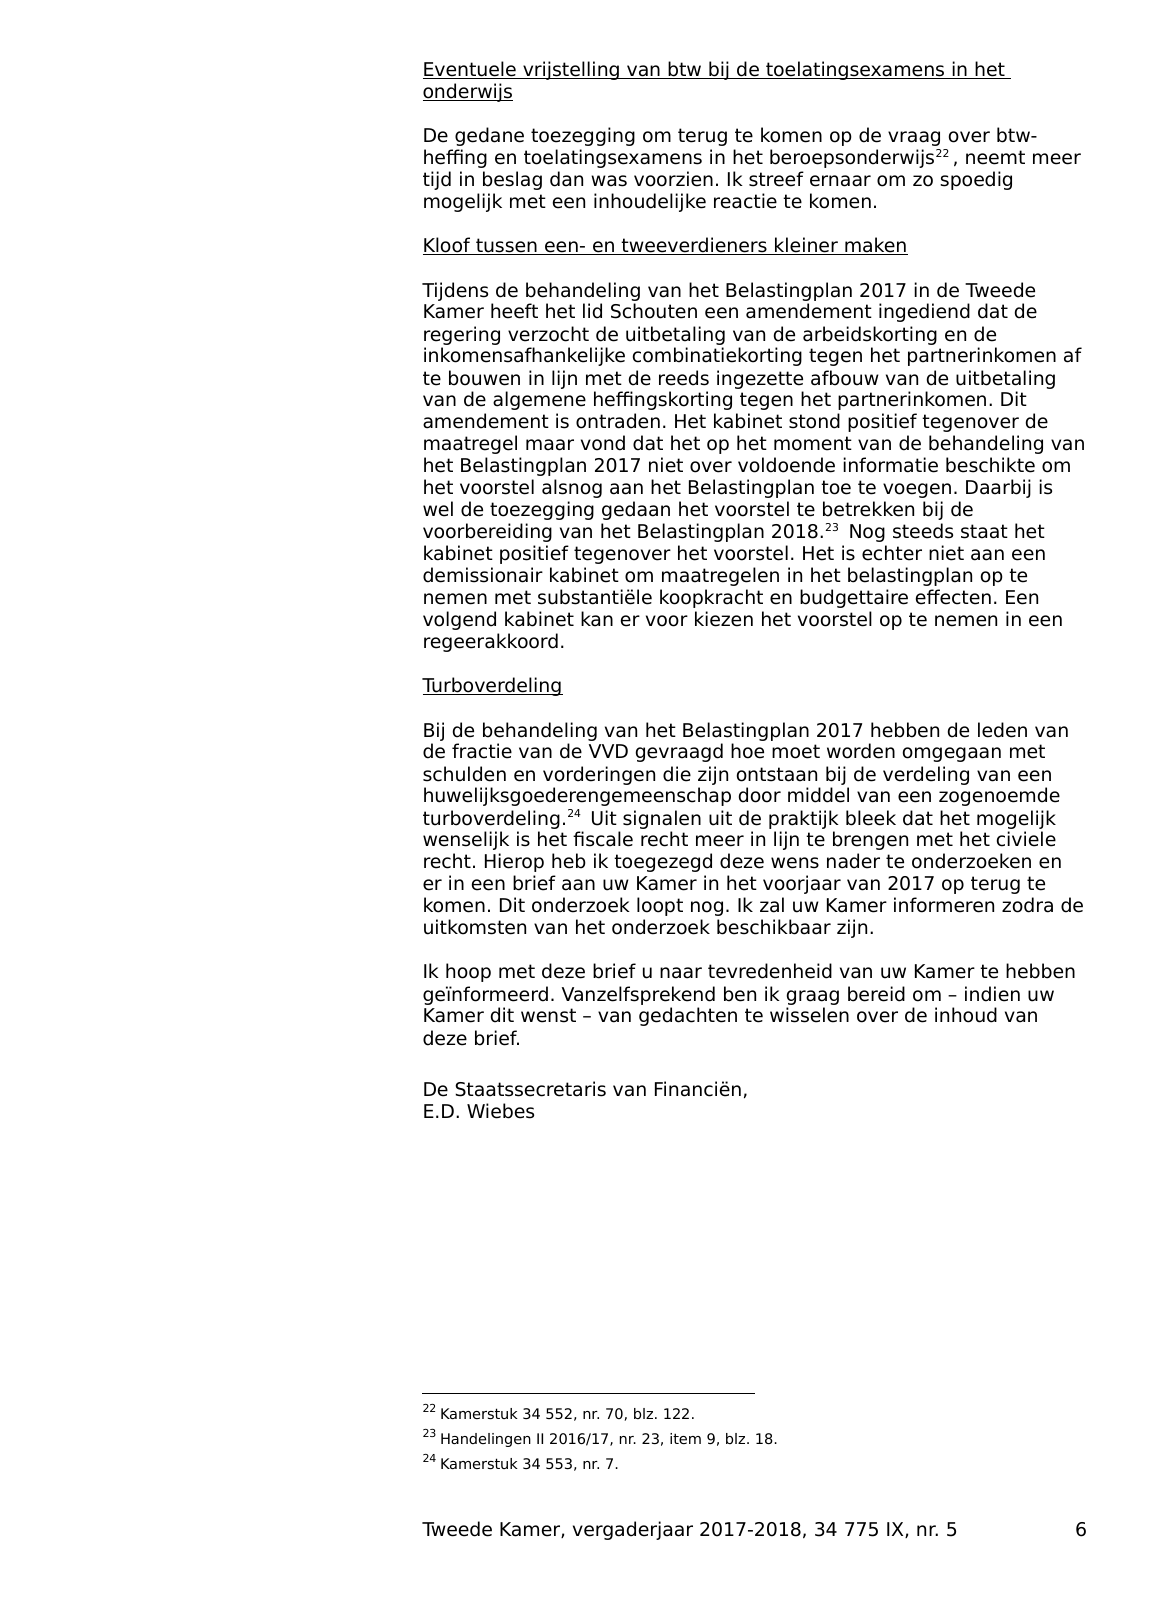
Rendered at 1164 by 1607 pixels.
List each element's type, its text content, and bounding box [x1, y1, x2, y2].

text Kamerstuk 34 553, nr. 7. [422, 1452, 1087, 1474]
subtitle Eventuele vrijstelling van btw bij de toelatingsexamens in het onderwijs [422, 59, 1087, 103]
text Bij de behandeling van het Belastingplan 2017 hebben de leden van de fractie van de VVD gevraagd hoe moet worden omgegaan met schulden en vorderingen die zijn ontstaan bij de verdeling van een huwelijksgoederengemeenschap door middel van een zogenoemde turboverdeling. Uit signalen uit de praktijk bleek dat het mogelijk wenselijk is het fiscale recht meer in lijn te brengen met het civiele recht. Hierop heb ik toegezegd deze wens nader te onderzoeken en er in een brief aan uw Kamer in het voorjaar van 2017 op terug te komen. Dit onderzoek loopt nog. Ik zal uw Kamer informeren zodra de uitkomsten van het onderzoek beschikbaar zijn. [422, 719, 1087, 939]
text Tijdens de behandeling van het Belastingplan 2017 in de Tweede Kamer heeft het lid Schouten een amendement ingediend dat de regering verzocht de uitbetaling van de arbeidskorting en de inkomensafhankelijke combinatiekorting tegen het partnerinkomen af te bouwen in lijn met de reeds ingezette afbouw van de uitbetaling van de algemene heffingskorting tegen het partnerinkomen. Dit amendement is ontraden. Het kabinet stond positief tegenover de maatregel maar vond dat het op het moment van de behandeling van het Belastingplan 2017 niet over voldoende informatie beschikte om het voorstel alsnog aan het Belastingplan toe te voegen. Daarbij is wel de toezegging gedaan het voorstel te betrekken bij de voorbereiding van het Belastingplan 2018. Nog steeds staat het kabinet positief tegenover het voorstel. Het is echter niet aan een demissionair kabinet om maatregelen in het belastingplan op te nemen met substantiële koopkracht en budgettaire effecten. Een volgend kabinet kan er voor kiezen het voorstel op te nemen in een regeerakkoord. [422, 279, 1087, 653]
text Kamerstuk 34 552, nr. 70, blz. 122. [422, 1402, 1087, 1424]
text De gedane toezegging om terug te komen op de vraag over btw-heffing en toelatingsexamens in het beroepsonderwijs, neemt meer tijd in beslag dan was voorzien. Ik streef ernaar om zo spoedig mogelijk met een inhoudelijke reactie te komen. [422, 125, 1087, 213]
subtitle Turboverdeling [422, 675, 1087, 697]
text Ik hoop met deze brief u naar tevredenheid van uw Kamer te hebben geïnformeerd. Vanzelfsprekend ben ik graag bereid om – indien uw Kamer dit wenst – van gedachten te wisselen over de inhoud van deze brief. [422, 961, 1087, 1049]
subtitle Kloof tussen een- en tweeverdieners kleiner maken [422, 235, 1087, 257]
text Handelingen II 2016/17, nr. 23, item 9, blz. 18. [422, 1427, 1087, 1449]
text De Staatssecretaris van Financiën, E.D. Wiebes [422, 1079, 1087, 1123]
